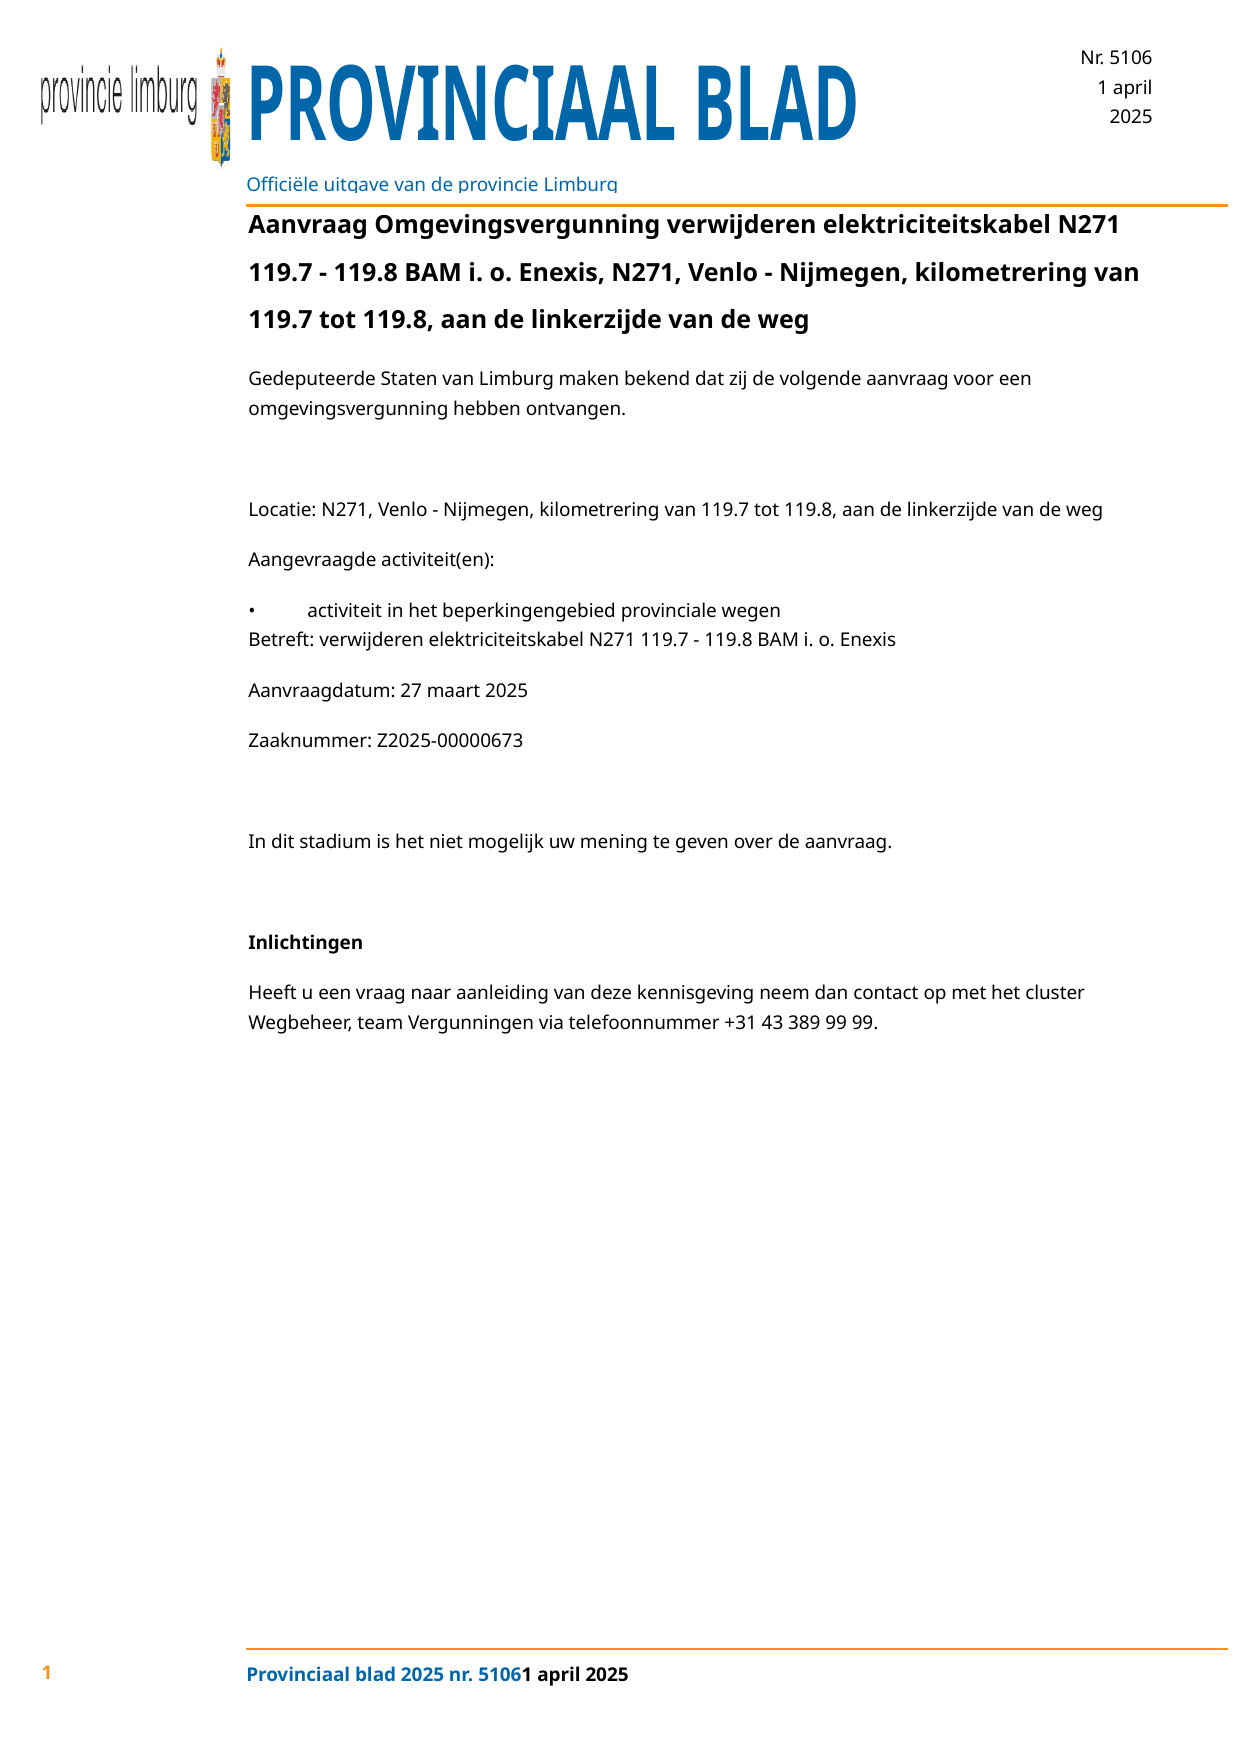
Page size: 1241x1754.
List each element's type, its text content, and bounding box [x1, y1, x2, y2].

text Locatie: N271, Venlo - Nijmegen, kilometrering van 119.7 tot 119.8, aan de linkerzijde van de weg [248, 496, 1152, 522]
text Betreft: verwijderen elektriciteitskabel N271 119.7 - 119.8 BAM i. o. Enexis [248, 626, 1152, 652]
text Aanvraag Omgevingsvergunning verwijderen elektriciteitskabel N271 119.7 - 119.8 BAM i. o. Enexis, N271, Venlo - Nijmegen, kilometrering van 119.7 tot 119.8, aan de linkerzijde van de weg [248, 207, 1152, 336]
text In dit stadium is het niet mogelijk uw mening te geven over de aanvraag. [248, 828, 1152, 854]
text Zaaknummer: Z2025-00000673 [248, 727, 1152, 753]
text Inlichtingen [248, 929, 1152, 954]
text Gedeputeerde Staten van Limburg maken bekend dat zij de volgende aanvraag voor een omgevingsvergunning hebben ontvangen. [248, 366, 1152, 421]
picture [41, 47, 231, 172]
list activiteit in het beperkingengebied provinciale wegen [248, 597, 1152, 622]
text Aangevraagde activiteit(en): [248, 546, 1152, 572]
text Heeft u een vraag naar aanleiding van deze kennisgeving neem dan contact op met het cluster Wegbeheer, team Vergunningen via telefoonnummer +31 43 389 99 99. [248, 979, 1152, 1034]
text Aanvraagdatum: 27 maart 2025 [248, 677, 1152, 702]
